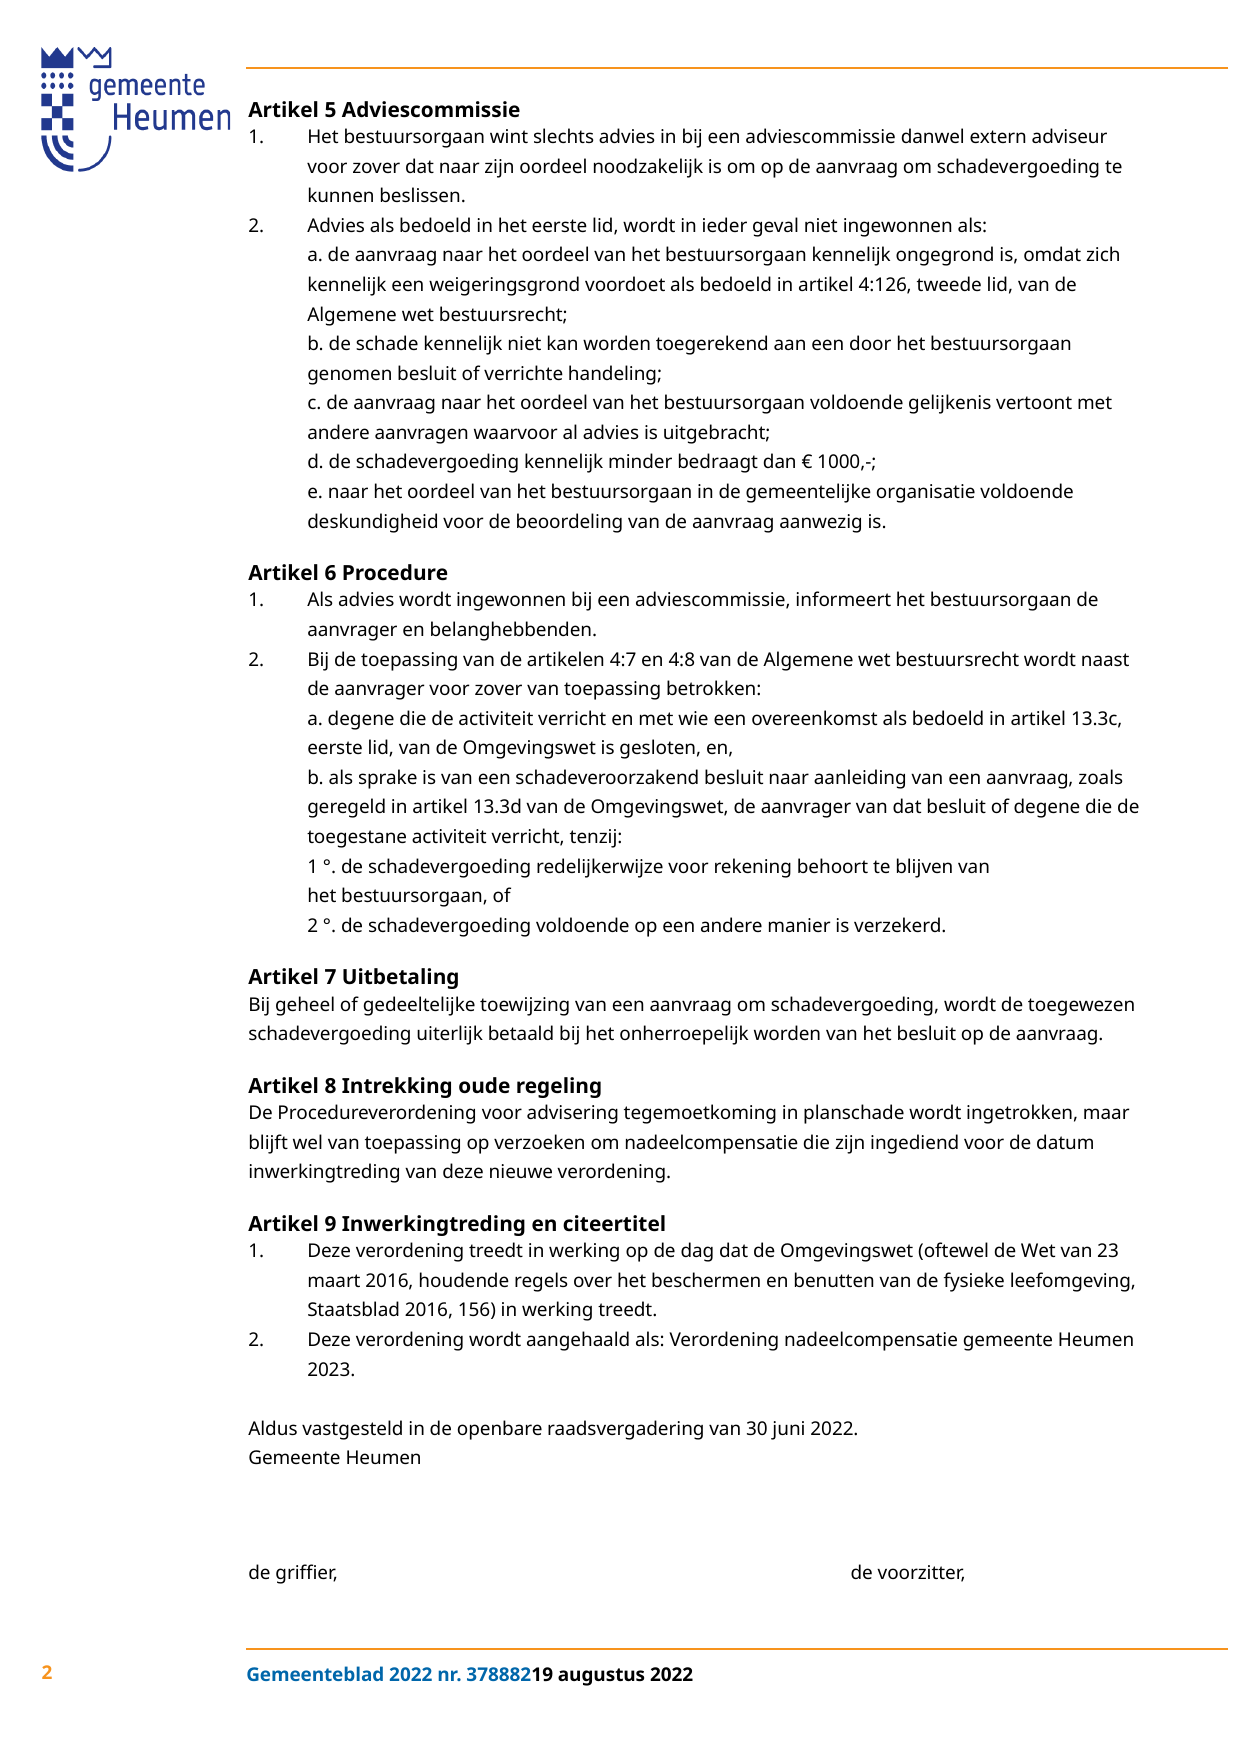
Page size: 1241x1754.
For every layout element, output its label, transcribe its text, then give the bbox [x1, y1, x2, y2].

table_cell [850, 1585, 1152, 1611]
picture [41, 47, 231, 172]
list c. de aanvraag naar het oordeel van het bestuursorgaan voldoende gelijkenis vertoont met andere aanvragen waarvoor al advies is uitgebracht; [248, 389, 1152, 445]
list Het bestuursorgaan wint slechts advies in bij een adviescommissie danwel extern adviseur voor zover dat naar zijn oordeel noodzakelijk is om op de aanvraag om schadevergoeding te kunnen beslissen. [248, 123, 1152, 208]
text Artikel 7 Uitbetaling [248, 962, 1152, 991]
list b. als sprake is van een schadeveroorzakend besluit naar aanleiding van een aanvraag, zoals geregeld in artikel 13.3d van de Omgevingswet, de aanvrager van dat besluit of degene die de toegestane activiteit verricht, tenzij: [248, 764, 1152, 849]
list 2 °. de schadevergoeding voldoende op een andere manier is verzekerd. [248, 912, 1152, 938]
list Deze verordening wordt aangehaald als: Verordening nadeelcompensatie gemeente Heumen 2023. [248, 1326, 1152, 1381]
text Artikel 9 Inwerkingtreding en citeertitel [248, 1209, 1152, 1237]
list Deze verordening treedt in werking op de dag dat de Omgevingswet (oftewel de Wet van 23 maart 2016, houdende regels over het beschermen en benutten van de fysieke leefomgeving, Staatsblad 2016, 156) in werking treedt. [248, 1237, 1152, 1322]
list het bestuursorgaan, of [248, 882, 1152, 908]
list a. de aanvraag naar het oordeel van het bestuursorgaan kennelijk ongegrond is, omdat zich kennelijk een weigeringsgrond voordoet als bedoeld in artikel 4:126, tweede lid, van de Algemene wet bestuursrecht; [248, 242, 1152, 326]
table_cell de voorzitter, [850, 1559, 1152, 1585]
text Artikel 6 Procedure [248, 558, 1152, 587]
list Als advies wordt ingewonnen bij een adviescommissie, informeert het bestuursorgaan de aanvrager en belanghebbenden. [248, 587, 1152, 642]
table_header [248, 1533, 1152, 1559]
table_cell [549, 1559, 850, 1585]
table_cell de griffier, [248, 1559, 549, 1585]
text Aldus vastgesteld in de openbare raadsvergadering van 30 juni 2022. [248, 1415, 1152, 1441]
list 1 °. de schadevergoeding redelijkerwijze voor rekening behoort te blijven van [248, 853, 1152, 879]
text De Procedureverordening voor advisering tegemoetkoming in planschade wordt ingetrokken, maar blijft wel van toepassing op verzoeken om nadeelcompensatie die zijn ingediend voor de datum inwerkingtreding van deze nieuwe verordening. [248, 1099, 1152, 1184]
text Bij geheel of gedeeltelijke toewijzing van een aanvraag om schadevergoeding, wordt de toegewezen schadevergoeding uiterlijk betaald bij het onherroepelijk worden van het besluit op de aanvraag. [248, 991, 1152, 1046]
list Bij de toepassing van de artikelen 4:7 en 4:8 van de Algemene wet bestuursrecht wordt naast de aanvrager voor zover van toepassing betrokken: [248, 646, 1152, 701]
list b. de schade kennelijk niet kan worden toegerekend aan een door het bestuursorgaan genomen besluit of verrichte handeling; [248, 330, 1152, 386]
text Gemeente Heumen [248, 1444, 1152, 1470]
table_cell [549, 1585, 850, 1611]
list Advies als bedoeld in het eerste lid, wordt in ieder geval niet ingewonnen als: [248, 212, 1152, 238]
list e. naar het oordeel van het bestuursorgaan in de gemeentelijke organisatie voldoende deskundigheid voor de beoordeling van de aanvraag aanwezig is. [248, 478, 1152, 533]
list d. de schadevergoeding kennelijk minder bedraagt dan € 1000,-; [248, 449, 1152, 474]
table_cell [248, 1585, 549, 1611]
text Artikel 5 Adviescommissie [248, 95, 1152, 123]
text Artikel 8 Intrekking oude regeling [248, 1071, 1152, 1099]
list a. degene die de activiteit verricht en met wie een overeenkomst als bedoeld in artikel 13.3c, eerste lid, van de Omgevingswet is gesloten, en, [248, 705, 1152, 760]
